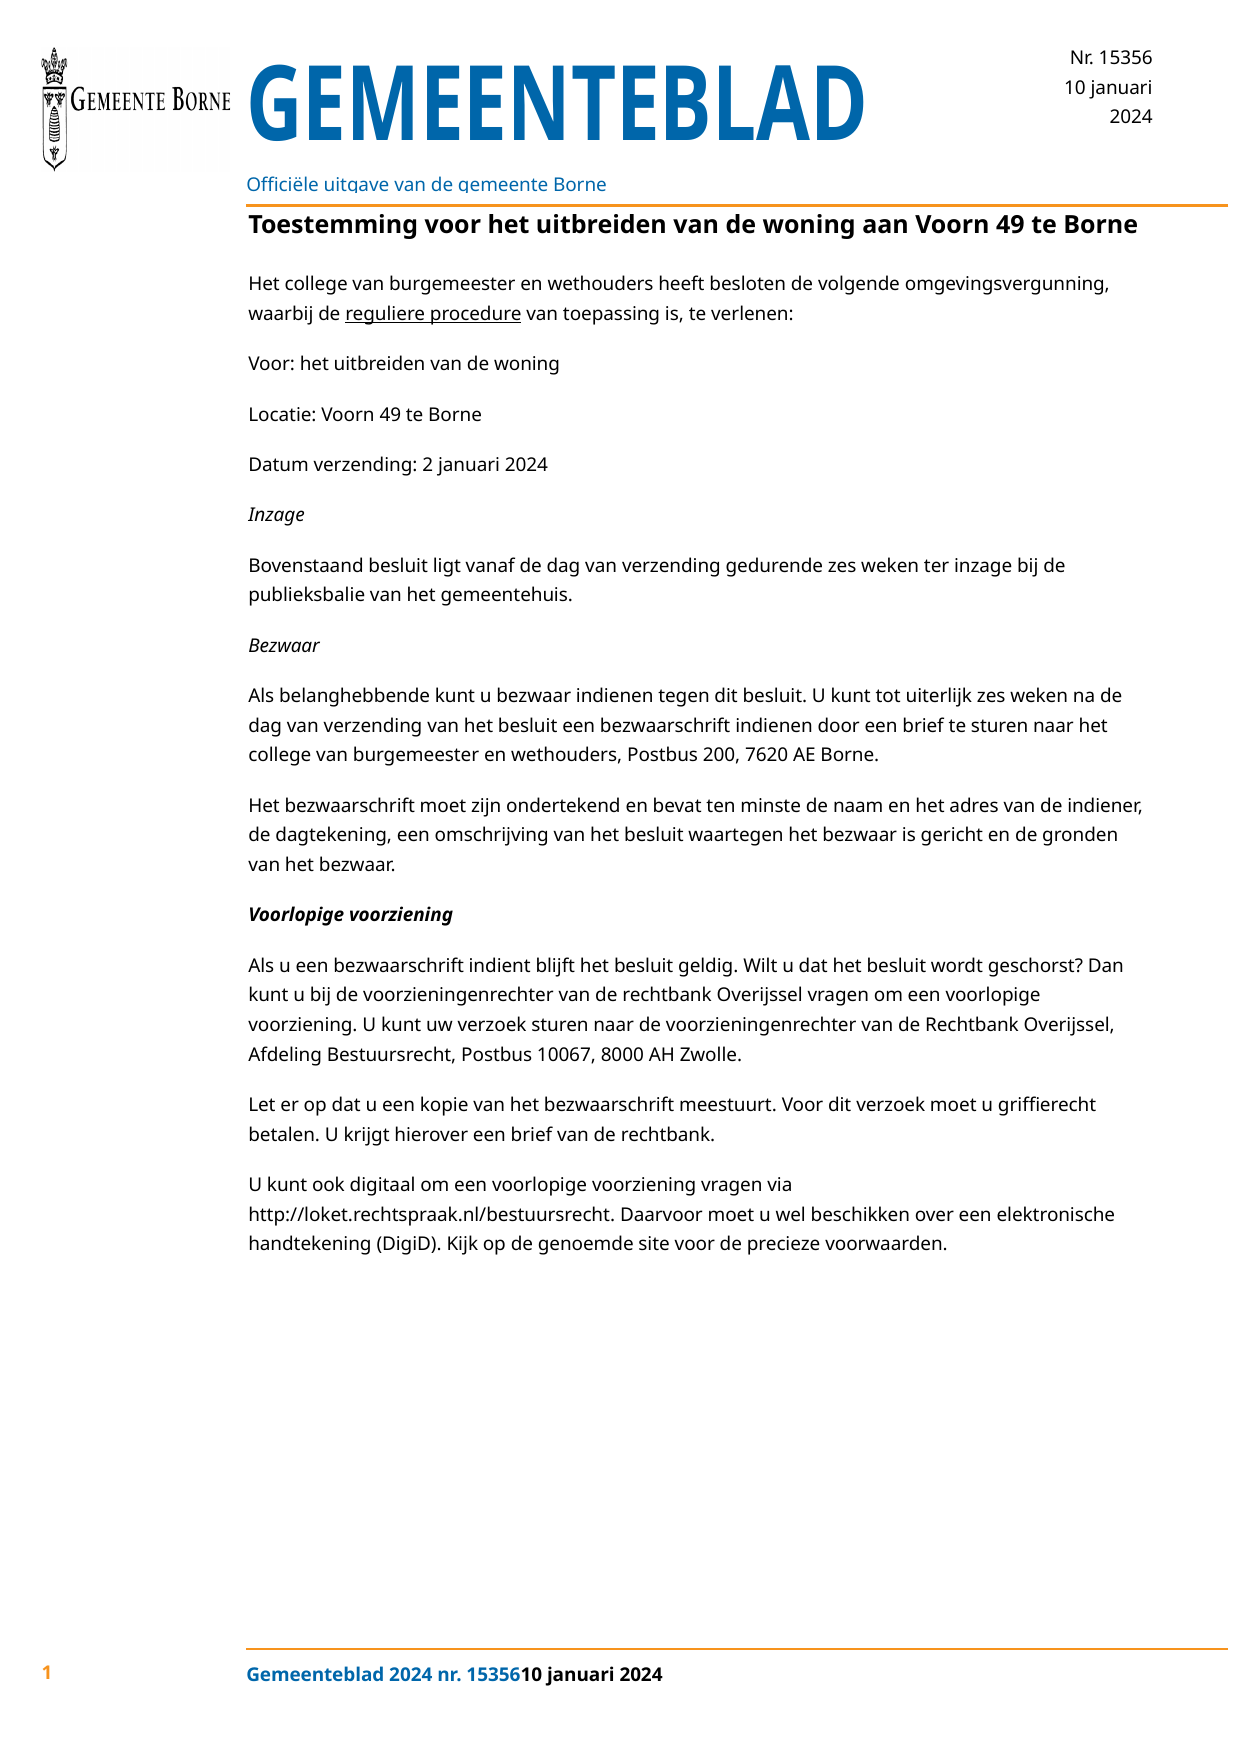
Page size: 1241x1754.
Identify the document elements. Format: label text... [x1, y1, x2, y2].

text Inzage [248, 502, 1152, 527]
text Voor: het uitbreiden van de woning [248, 350, 1152, 376]
text Voorlopige voorziening [248, 902, 1152, 927]
text Als u een bezwaarschrift indient blijft het besluit geldig. Wilt u dat het besluit wordt geschorst? Dan kunt u bij de voorzieningenrechter van de rechtbank Overijssel vragen om een voorlopige voorziening. U kunt uw verzoek sturen naar de voorzieningenrechter van de Rechtbank Overijssel, Afdeling Bestuursrecht, Postbus 10067, 8000 AH Zwolle. [248, 952, 1152, 1066]
text Toestemming voor het uitbreiden van de woning aan Voorn 49 te Borne [248, 207, 1152, 241]
text Als belanghebbende kunt u bezwaar indienen tegen dit besluit. U kunt tot uiterlijk zes weken na de dag van verzending van het besluit een bezwaarschrift indienen door een brief te sturen naar het college van burgemeester en wethouders, Postbus 200, 7620 AE Borne. [248, 682, 1152, 767]
picture [41, 47, 231, 172]
text Let er op dat u een kopie van het bezwaarschrift meestuurt. Voor dit verzoek moet u griffierecht betalen. U krijgt hierover een brief van de rechtbank. [248, 1091, 1152, 1146]
text Het college van burgemeester en wethouders heeft besloten de volgende omgevingsvergunning, waarbij de reguliere procedure van toepassing is, te verlenen: [248, 270, 1152, 326]
text Locatie: Voorn 49 te Borne [248, 401, 1152, 426]
text U kunt ook digitaal om een voorlopige voorziening vragen via http://loket.rechtspraak.nl/bestuursrecht. Daarvoor moet u wel beschikken over een elektronische handtekening (DigiD). Kijk op de genoemde site voor de precieze voorwaarden. [248, 1171, 1152, 1256]
text Het bezwaarschrift moet zijn ondertekend en bevat ten minste de naam en het adres van de indiener, de dagtekening, een omschrijving van het besluit waartegen het bezwaar is gericht en de gronden van het bezwaar. [248, 792, 1152, 877]
text Bovenstaand besluit ligt vanaf de dag van verzending gedurende zes weken ter inzage bij de publieksbalie van het gemeentehuis. [248, 552, 1152, 607]
text Datum verzending: 2 januari 2024 [248, 451, 1152, 477]
text Bezwaar [248, 632, 1152, 658]
